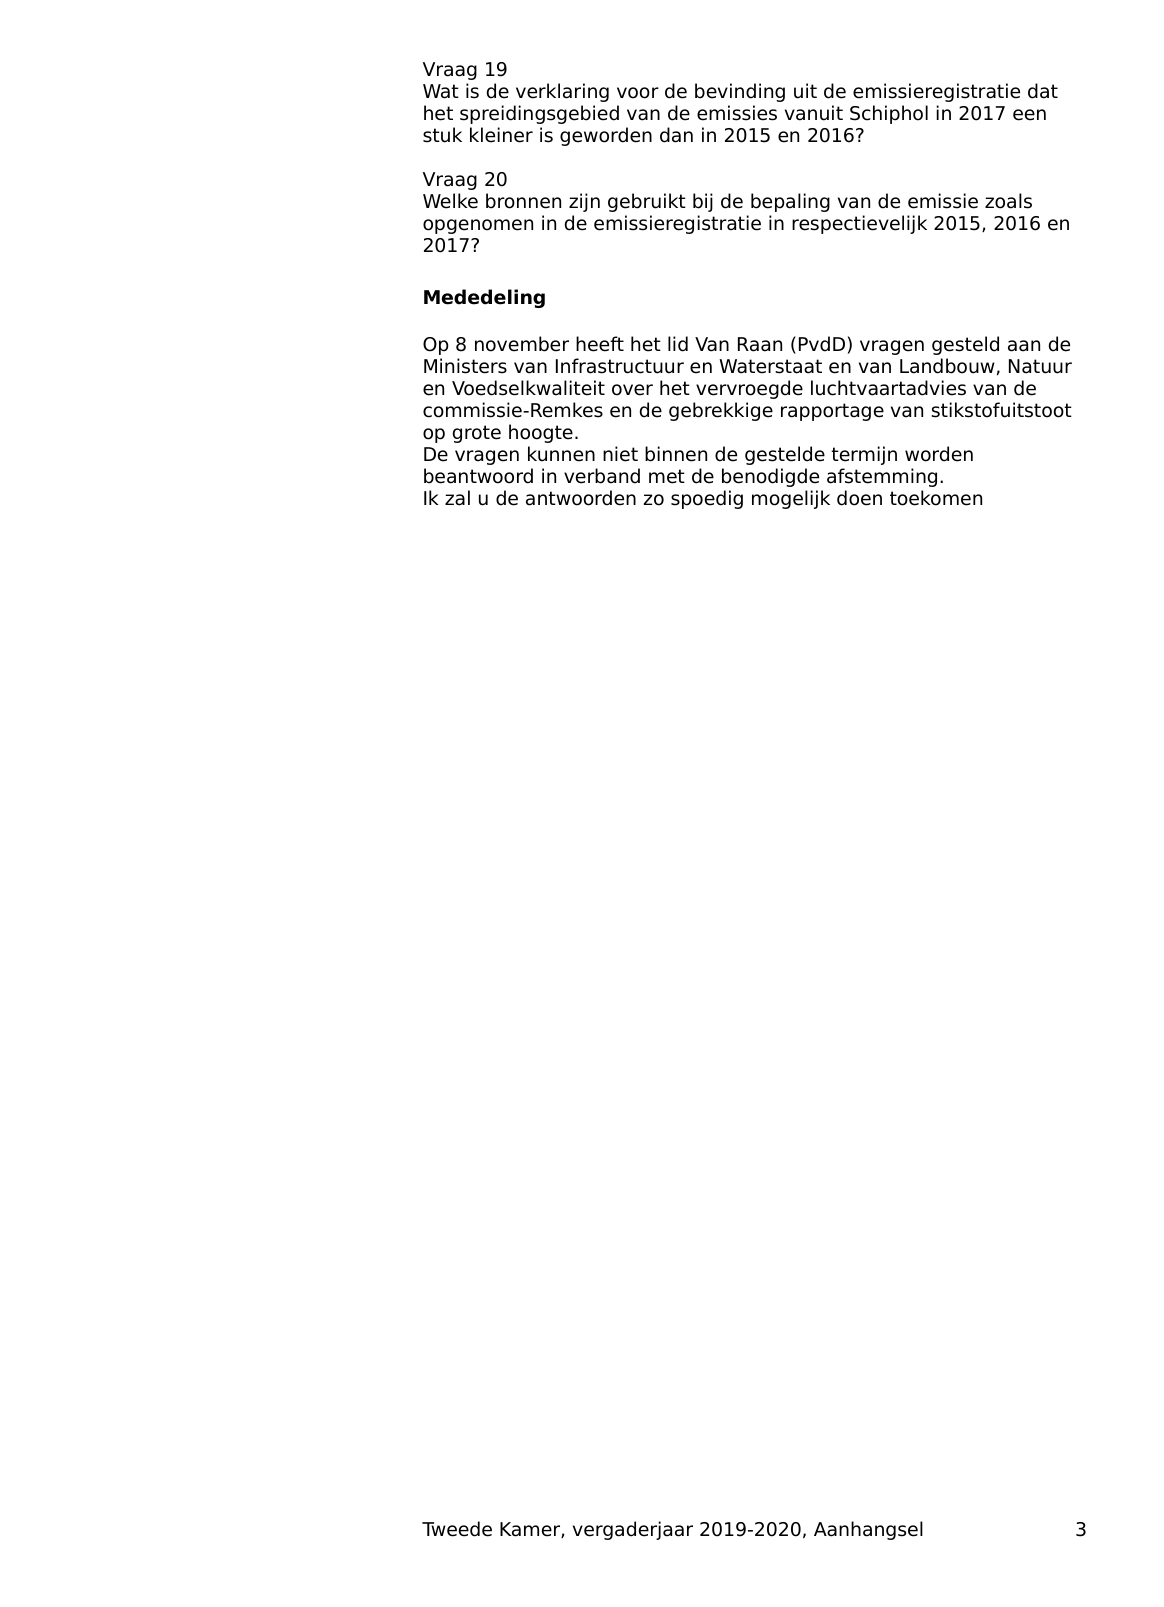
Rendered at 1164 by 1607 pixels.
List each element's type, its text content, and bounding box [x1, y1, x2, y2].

text Ik zal u de antwoorden zo spoedig mogelijk doen toekomen [422, 488, 1087, 510]
text De vragen kunnen niet binnen de gestelde termijn worden beantwoord in verband met de benodigde afstemming. [422, 444, 1087, 488]
text Op 8 november heeft het lid Van Raan (PvdD) vragen gesteld aan de Ministers van Infrastructuur en Waterstaat en van Landbouw, Natuur en Voedselkwaliteit over het vervroegde luchtvaartadvies van de commissie-Remkes en de gebrekkige rapportage van stikstofuitstoot op grote hoogte. [422, 334, 1087, 444]
text Welke bronnen zijn gebruikt bij de bepaling van de emissie zoals opgenomen in de emissieregistratie in respectievelijk 2015, 2016 en 2017? [422, 191, 1087, 257]
text Vraag 20 [422, 169, 1087, 191]
subtitle Mededeling [422, 287, 1087, 309]
text Vraag 19 [422, 59, 1087, 81]
text Wat is de verklaring voor de bevinding uit de emissieregistratie dat het spreidingsgebied van de emissies vanuit Schiphol in 2017 een stuk kleiner is geworden dan in 2015 en 2016? [422, 81, 1087, 147]
